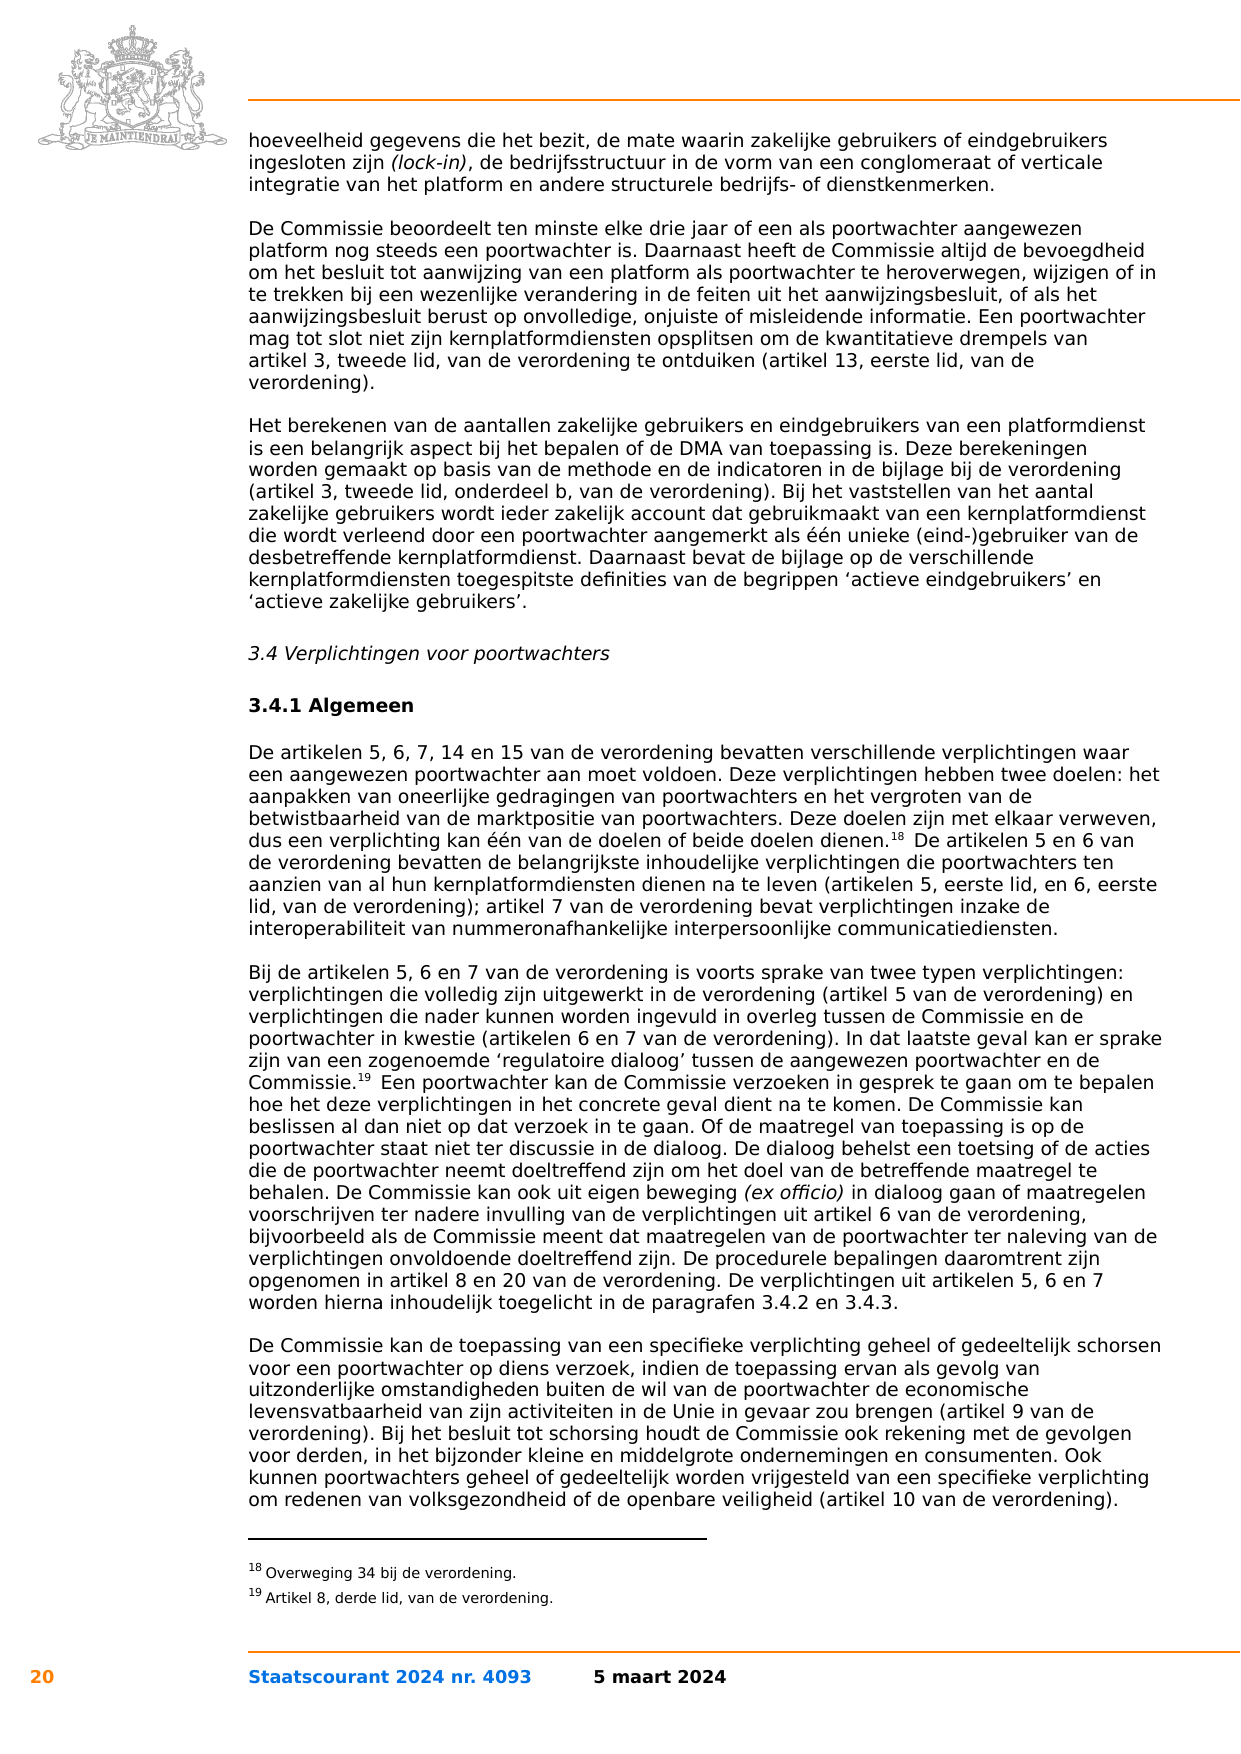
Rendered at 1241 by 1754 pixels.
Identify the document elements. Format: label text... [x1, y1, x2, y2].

subtitle 3.4 Verplichtingen voor poortwachters [248, 643, 1163, 665]
text Overweging 34 bij de verordening. [248, 1561, 1163, 1583]
text hoeveelheid gegevens die het bezit, de mate waarin zakelijke gebruikers of eindgebruikers ingesloten zijn (lock-in), de bedrijfsstructuur in de vorm van een conglomeraat of verticale integratie van het platform en andere structurele bedrijfs- of dienstkenmerken. [248, 130, 1163, 196]
text Het berekenen van de aantallen zakelijke gebruikers en eindgebruikers van een platformdienst is een belangrijk aspect bij het bepalen of de DMA van toepassing is. Deze berekeningen worden gemaakt op basis van de methode en de indicatoren in de bijlage bij de verordening (artikel 3, tweede lid, onderdeel b, van de verordening). Bij het vaststellen van het aantal zakelijke gebruikers wordt ieder zakelijk account dat gebruikmaakt van een kernplatformdienst die wordt verleend door een poortwachter aangemerkt als één unieke (eind-)gebruiker van de desbetreffende kernplatformdienst. Daarnaast bevat de bijlage op de verschillende kernplatformdiensten toegespitste definities van de begrippen ‘actieve eindgebruikers’ en ‘actieve zakelijke gebruikers’. [248, 415, 1163, 613]
text Bij de artikelen 5, 6 en 7 van de verordening is voorts sprake van twee typen verplichtingen: verplichtingen die volledig zijn uitgewerkt in de verordening (artikel 5 van de verordening) en verplichtingen die nader kunnen worden ingevuld in overleg tussen de Commissie en de poortwachter in kwestie (artikelen 6 en 7 van de verordening). In dat laatste geval kan er sprake zijn van een zogenoemde ‘regulatoire dialoog’ tussen de aangewezen poortwachter en de Commissie. Een poortwachter kan de Commissie verzoeken in gesprek te gaan om te bepalen hoe het deze verplichtingen in het concrete geval dient na te komen. De Commissie kan beslissen al dan niet op dat verzoek in te gaan. Of de maatregel van toepassing is op de poortwachter staat niet ter discussie in de dialoog. De dialoog behelst een toetsing of de acties die de poortwachter neemt doeltreffend zijn om het doel van de betreffende maatregel te behalen. De Commissie kan ook uit eigen beweging (ex officio) in dialoog gaan of maatregelen voorschrijven ter nadere invulling van de verplichtingen uit artikel 6 van de verordening, bijvoorbeeld als de Commissie meent dat maatregelen van de poortwachter ter naleving van de verplichtingen onvoldoende doeltreffend zijn. De procedurele bepalingen daaromtrent zijn opgenomen in artikel 8 en 20 van de verordening. De verplichtingen uit artikelen 5, 6 en 7 worden hierna inhoudelijk toegelicht in de paragrafen 3.4.2 en 3.4.3. [248, 962, 1163, 1313]
text Artikel 8, derde lid, van de verordening. [248, 1586, 1163, 1608]
picture [38, 25, 227, 150]
text De Commissie kan de toepassing van een specifieke verplichting geheel of gedeeltelijk schorsen voor een poortwachter op diens verzoek, indien de toepassing ervan als gevolg van uitzonderlijke omstandigheden buiten de wil van de poortwachter de economische levensvatbaarheid van zijn activiteiten in de Unie in gevaar zou brengen (artikel 9 van de verordening). Bij het besluit tot schorsing houdt de Commissie ook rekening met de gevolgen voor derden, in het bijzonder kleine en middelgrote ondernemingen en consumenten. Ook kunnen poortwachters geheel of gedeeltelijk worden vrijgesteld van een specifieke verplichting om redenen van volksgezondheid of de openbare veiligheid (artikel 10 van de verordening). [248, 1335, 1163, 1511]
text De Commissie beoordeelt ten minste elke drie jaar of een als poortwachter aangewezen platform nog steeds een poortwachter is. Daarnaast heeft de Commissie altijd de bevoegdheid om het besluit tot aanwijzing van een platform als poortwachter te heroverwegen, wijzigen of in te trekken bij een wezenlijke verandering in de feiten uit het aanwijzingsbesluit, of als het aanwijzingsbesluit berust op onvolledige, onjuiste of misleidende informatie. Een poortwachter mag tot slot niet zijn kernplatformdiensten opsplitsen om de kwantitatieve drempels van artikel 3, tweede lid, van de verordening te ontduiken (artikel 13, eerste lid, van de verordening). [248, 218, 1163, 393]
subtitle 3.4.1 Algemeen [248, 695, 1163, 717]
text De artikelen 5, 6, 7, 14 en 15 van de verordening bevatten verschillende verplichtingen waar een aangewezen poortwachter aan moet voldoen. Deze verplichtingen hebben twee doelen: het aanpakken van oneerlijke gedragingen van poortwachters en het vergroten van de betwistbaarheid van de marktpositie van poortwachters. Deze doelen zijn met elkaar verweven, dus een verplichting kan één van de doelen of beide doelen dienen. De artikelen 5 en 6 van de verordening bevatten de belangrijkste inhoudelijke verplichtingen die poortwachters ten aanzien van al hun kernplatformdiensten dienen na te leven (artikelen 5, eerste lid, en 6, eerste lid, van de verordening); artikel 7 van de verordening bevat verplichtingen inzake de interoperabiliteit van nummeronafhankelijke interpersoonlijke communicatiediensten. [248, 742, 1163, 940]
